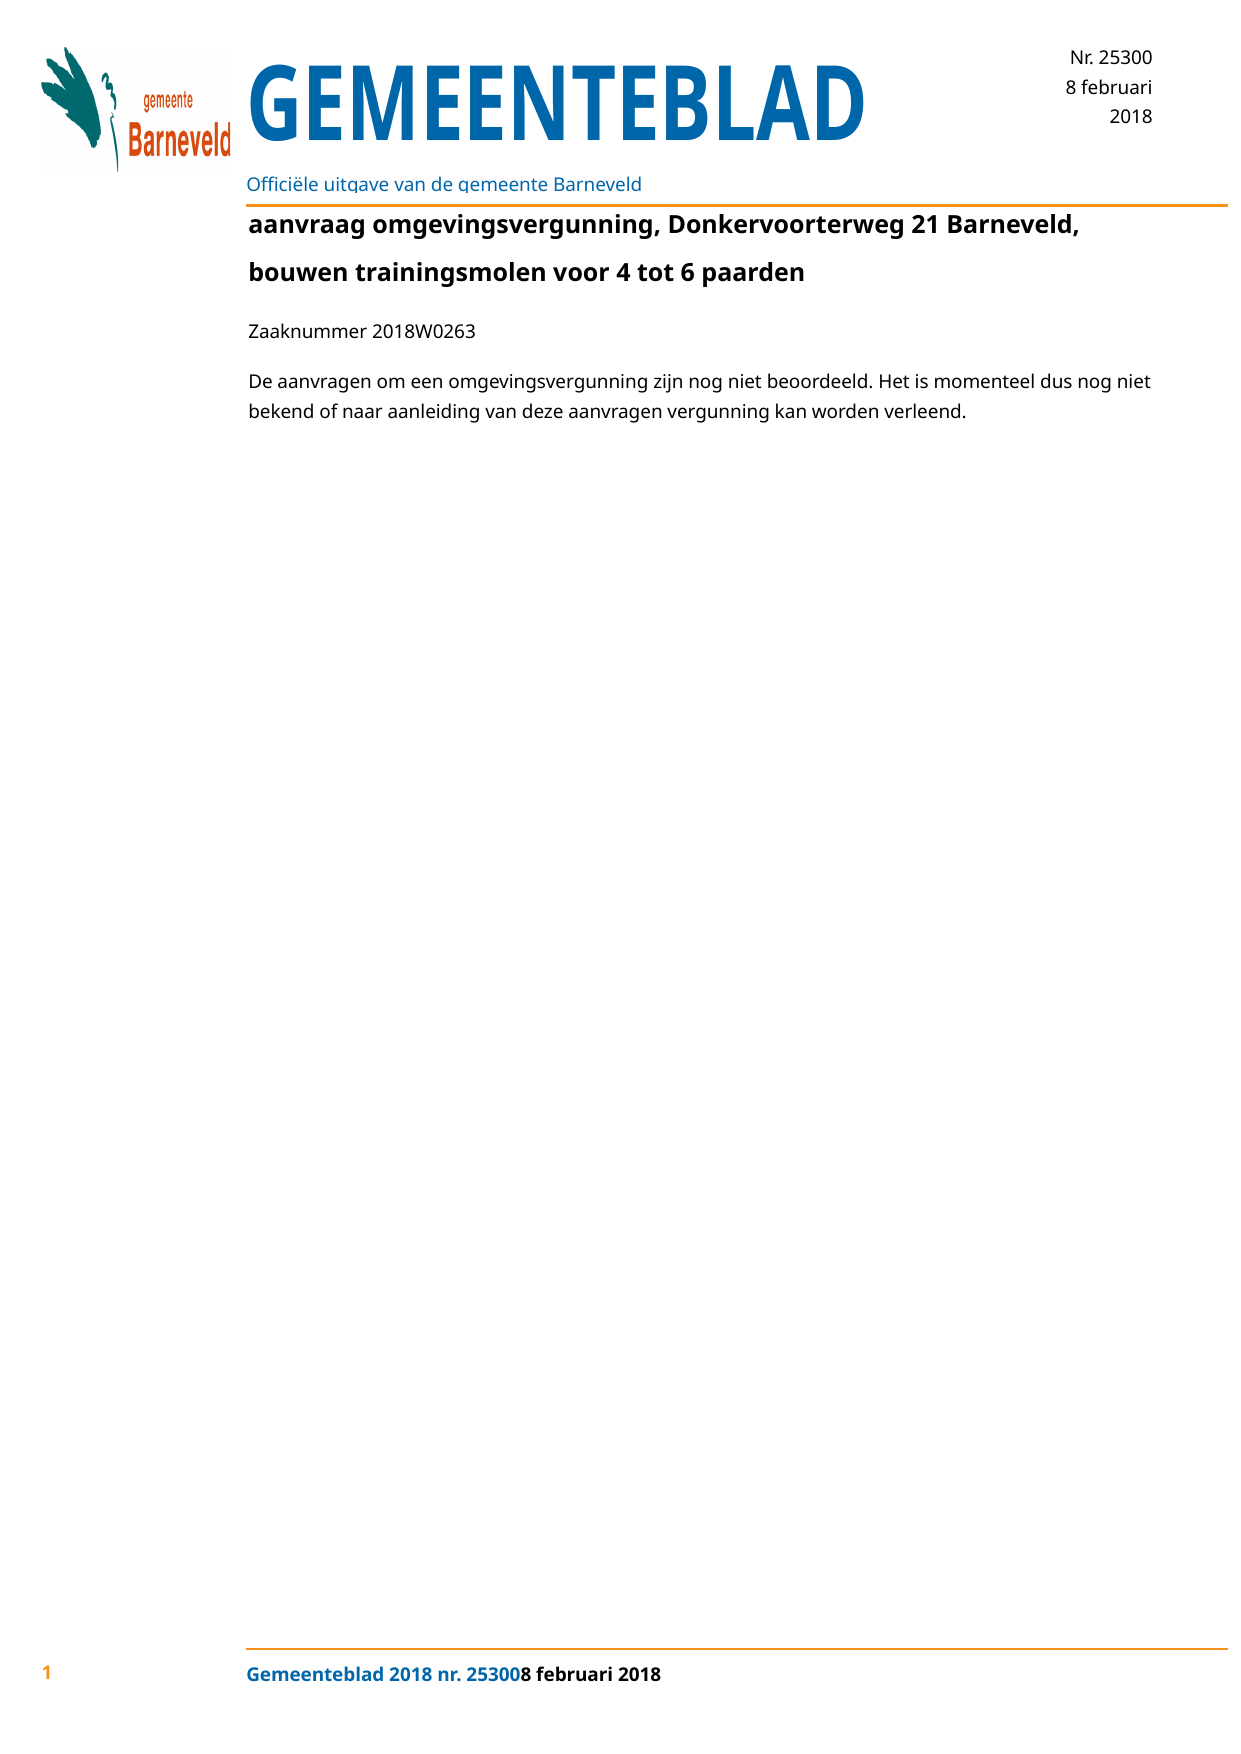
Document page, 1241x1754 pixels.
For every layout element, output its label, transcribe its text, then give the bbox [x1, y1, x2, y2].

text aanvraag omgevingsvergunning, Donkervoorterweg 21 Barneveld, bouwen trainingsmolen voor 4 tot 6 paarden [248, 207, 1152, 288]
picture [41, 47, 231, 172]
text Zaaknummer 2018W0263 [248, 318, 1152, 344]
text De aanvragen om een omgevingsvergunning zijn nog niet beoordeeld. Het is momenteel dus nog niet bekend of naar aanleiding van deze aanvragen vergunning kan worden verleend. [248, 368, 1152, 424]
